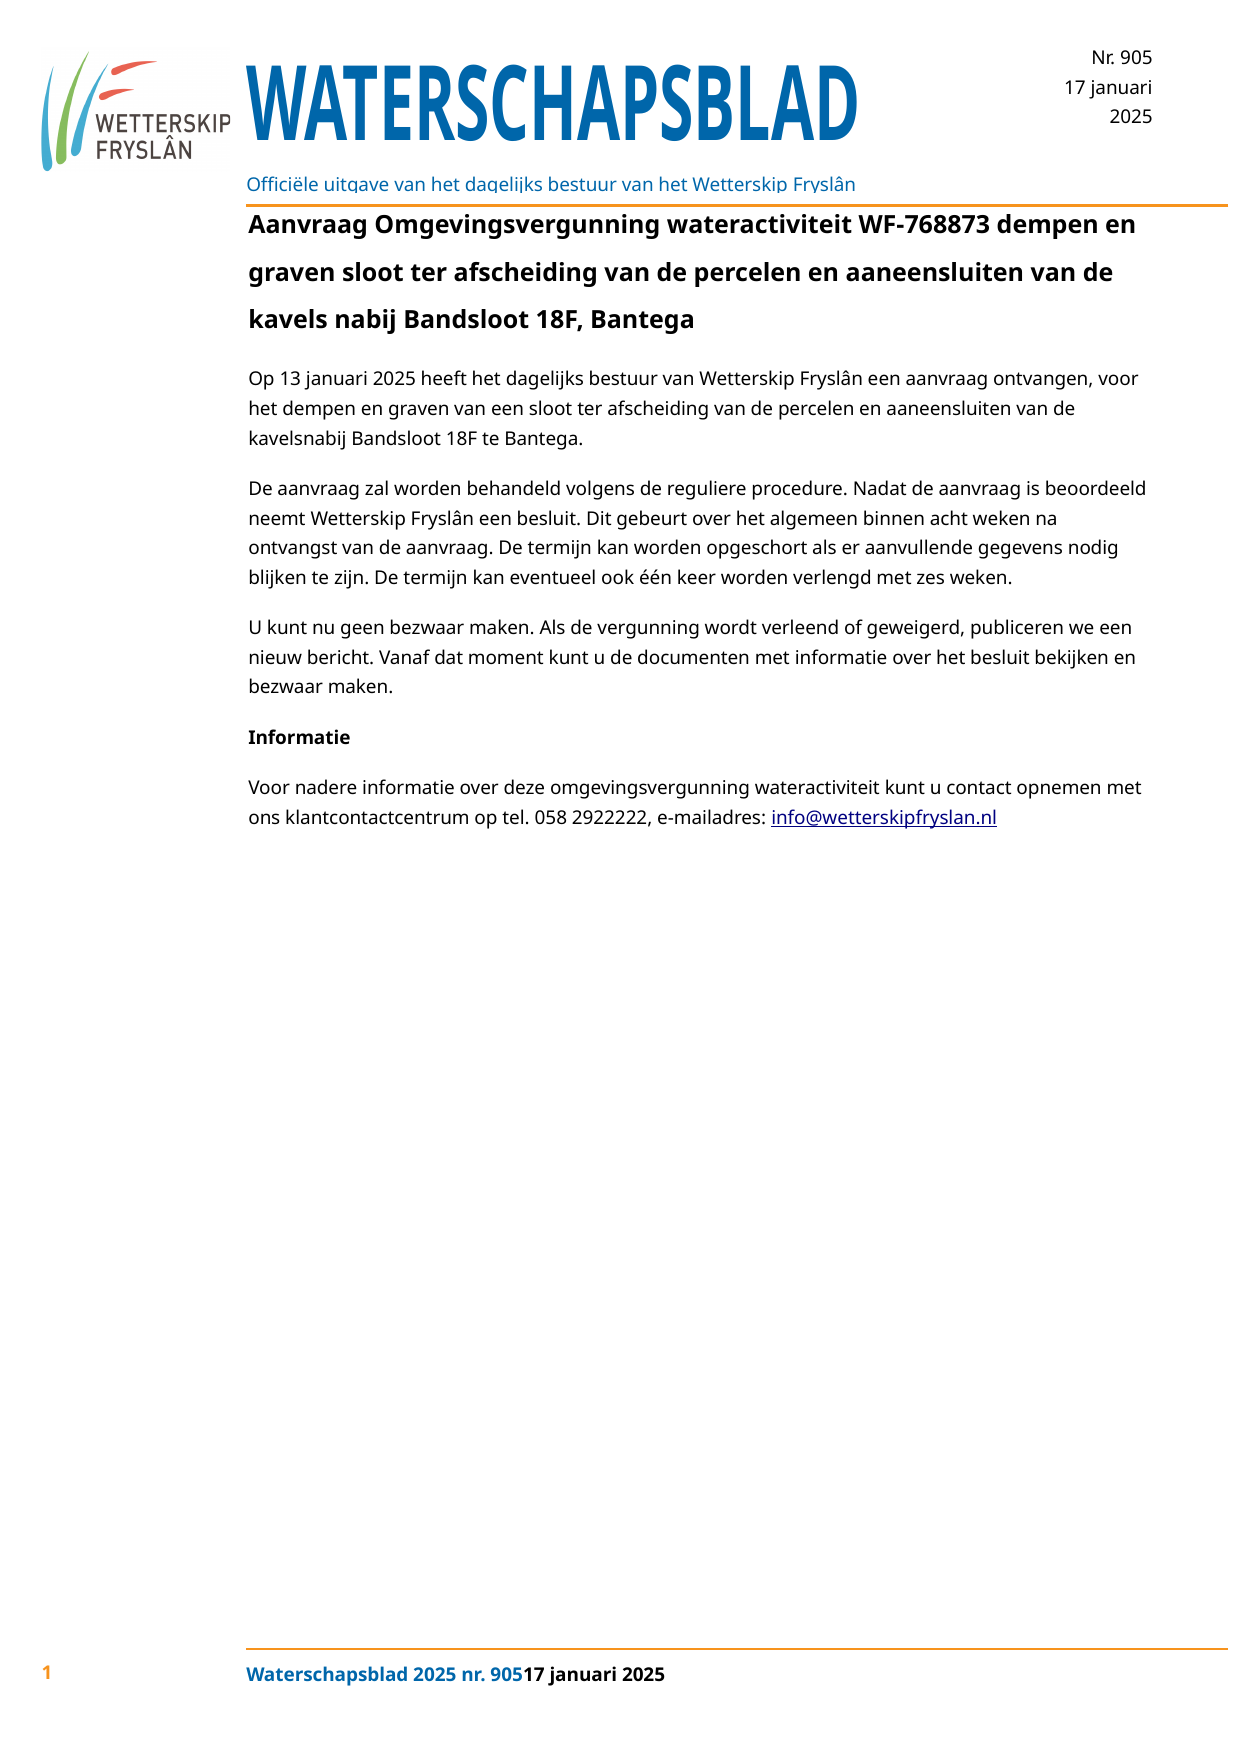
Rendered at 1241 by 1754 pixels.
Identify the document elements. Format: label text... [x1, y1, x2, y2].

text Informatie [248, 724, 1152, 749]
text Aanvraag Omgevingsvergunning wateractiviteit WF-768873 dempen en graven sloot ter afscheiding van de percelen en aaneensluiten van de kavels nabij Bandsloot 18F, Bantega [248, 207, 1152, 336]
text Op 13 januari 2025 heeft het dagelijks bestuur van Wetterskip Fryslân een aanvraag ontvangen, voor het dempen en graven van een sloot ter afscheiding van de percelen en aaneensluiten van de kavelsnabij Bandsloot 18F te Bantega. [248, 366, 1152, 450]
text De aanvraag zal worden behandeld volgens de reguliere procedure. Nadat de aanvraag is beoordeeld neemt Wetterskip Fryslân een besluit. Dit gebeurt over het algemeen binnen acht weken na ontvangst van de aanvraag. De termijn kan worden opgeschort als er aanvullende gegevens nodig blijken te zijn. De termijn kan eventueel ook één keer worden verlengd met zes weken. [248, 475, 1152, 589]
text Voor nadere informatie over deze omgevingsvergunning wateractiviteit kunt u contact opnemen met ons klantcontactcentrum op tel. 058 2922222, e-mailadres: info@wetterskipfryslan.nl [248, 774, 1152, 829]
text U kunt nu geen bezwaar maken. Als de vergunning wordt verleend of geweigerd, publiceren we een nieuw bericht. Vanaf dat moment kunt u de documenten met informatie over het besluit bekijken en bezwaar maken. [248, 614, 1152, 699]
picture [41, 47, 231, 172]
